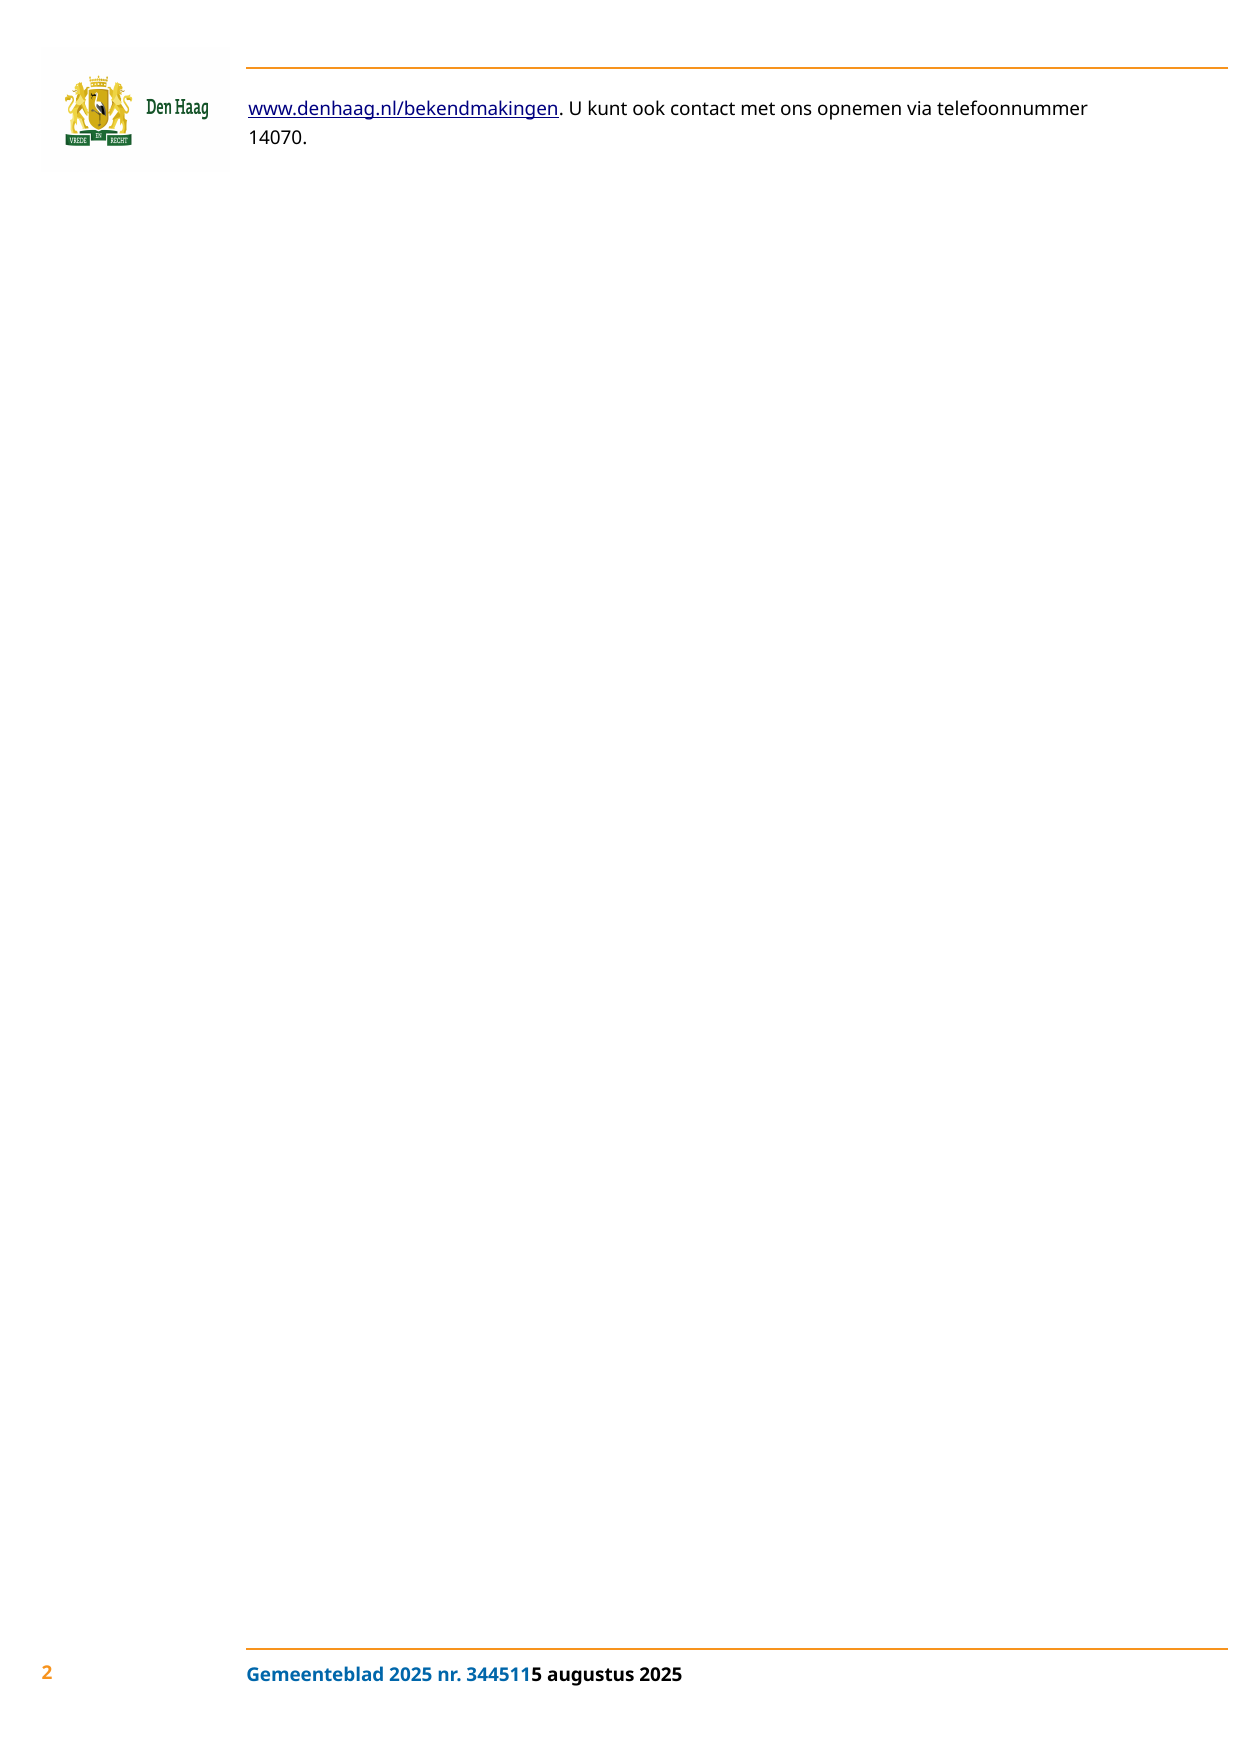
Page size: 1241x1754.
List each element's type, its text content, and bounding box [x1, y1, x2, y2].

picture [41, 47, 231, 172]
text www.denhaag.nl/bekendmakingen. U kunt ook contact met ons opnemen via telefoonnummer 14070. [248, 95, 1152, 150]
